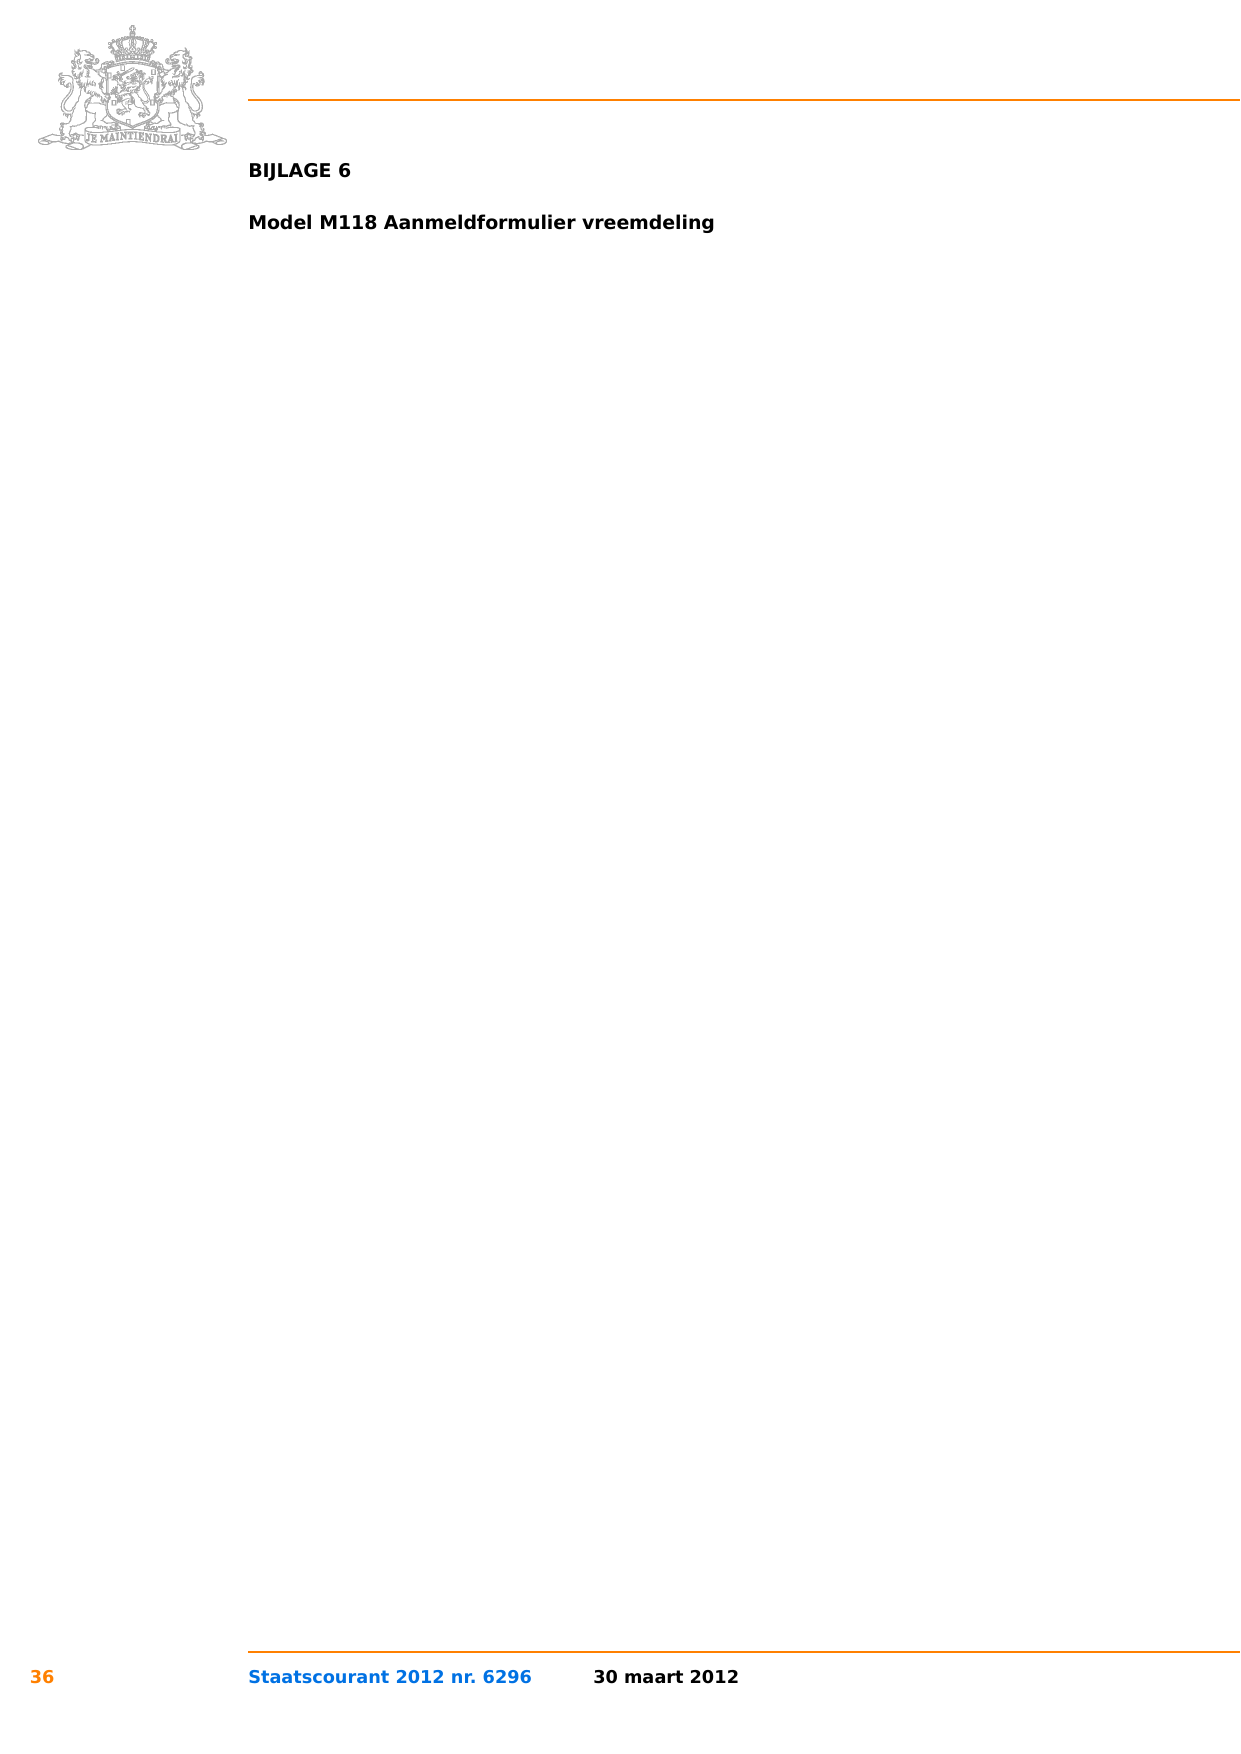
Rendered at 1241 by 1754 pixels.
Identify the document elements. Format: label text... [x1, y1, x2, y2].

subtitle Model M118 Aanmeldformulier vreemdeling [248, 212, 1163, 234]
subtitle BIJLAGE 6 [248, 160, 1163, 182]
picture [38, 25, 227, 150]
